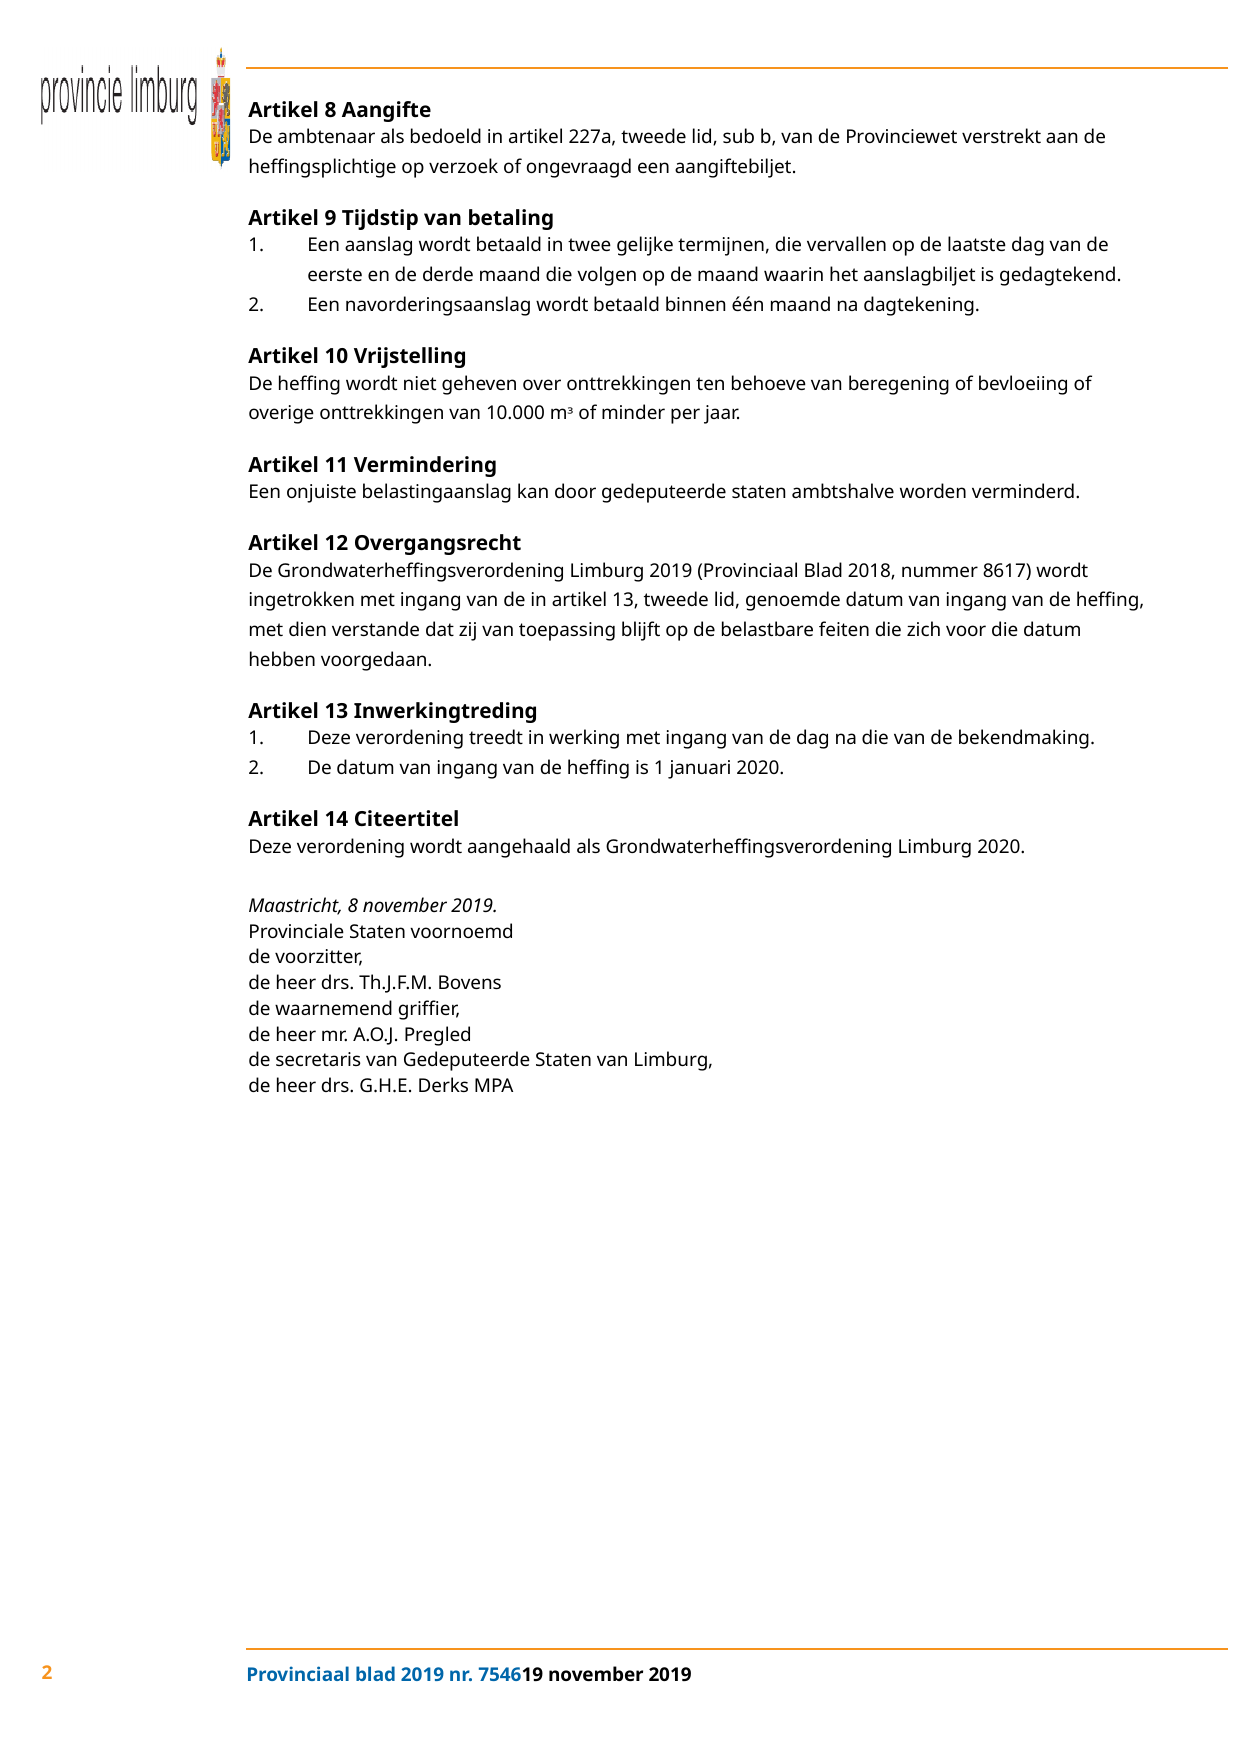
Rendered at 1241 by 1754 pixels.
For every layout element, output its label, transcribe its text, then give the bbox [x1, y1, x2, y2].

text Artikel 8 Aangifte [248, 95, 1152, 123]
text Artikel 13 Inwerkingtreding [248, 696, 1152, 724]
text de waarnemend griffier, [248, 995, 1152, 1021]
text Een onjuiste belastingaanslag kan door gedeputeerde staten ambtshalve worden verminderd. [248, 478, 1152, 504]
picture [41, 47, 231, 172]
text Artikel 9 Tijdstip van betaling [248, 203, 1152, 232]
text Artikel 11 Vermindering [248, 450, 1152, 478]
list De datum van ingang van de heffing is 1 januari 2020. [248, 754, 1152, 780]
text de secretaris van Gedeputeerde Staten van Limburg, [248, 1047, 1152, 1072]
text Artikel 10 Vrijstelling [248, 341, 1152, 370]
text de heer drs. Th.J.F.M. Bovens [248, 969, 1152, 995]
text de heer drs. G.H.E. Derks MPA [248, 1072, 1152, 1098]
list Deze verordening treedt in werking met ingang van de dag na die van de bekendmaking. [248, 724, 1152, 750]
text de voorzitter, [248, 944, 1152, 969]
text de heer mr. A.O.J. Pregled [248, 1021, 1152, 1047]
text De ambtenaar als bedoeld in artikel 227a, tweede lid, sub b, van de Provinciewet verstrekt aan de heffingsplichtige op verzoek of ongevraagd een aangiftebiljet. [248, 123, 1152, 178]
text Maastricht, 8 november 2019. [248, 892, 1152, 918]
text Artikel 12 Overgangsrecht [248, 528, 1152, 557]
text Provinciale Staten voornoemd [248, 918, 1152, 944]
text De heffing wordt niet geheven over onttrekkingen ten behoeve van beregening of bevloeiing of overige onttrekkingen van 10.000 mᶟ of minder per jaar. [248, 370, 1152, 425]
text De Grondwaterheffingsverordening Limburg 2019 (Provinciaal Blad 2018, nummer 8617) wordt ingetrokken met ingang van de in artikel 13, tweede lid, genoemde datum van ingang van de heffing, met dien verstande dat zij van toepassing blijft op de belastbare feiten die zich voor die datum hebben voorgedaan. [248, 557, 1152, 671]
list Een aanslag wordt betaald in twee gelijke termijnen, die vervallen op de laatste dag van de eerste en de derde maand die volgen op de maand waarin het aanslagbiljet is gedagtekend. [248, 232, 1152, 287]
text Artikel 14 Citeertitel [248, 804, 1152, 833]
list Een navorderingsaanslag wordt betaald binnen één maand na dagtekening. [248, 291, 1152, 317]
text Deze verordening wordt aangehaald als Grondwaterheffingsverordening Limburg 2020. [248, 833, 1152, 859]
